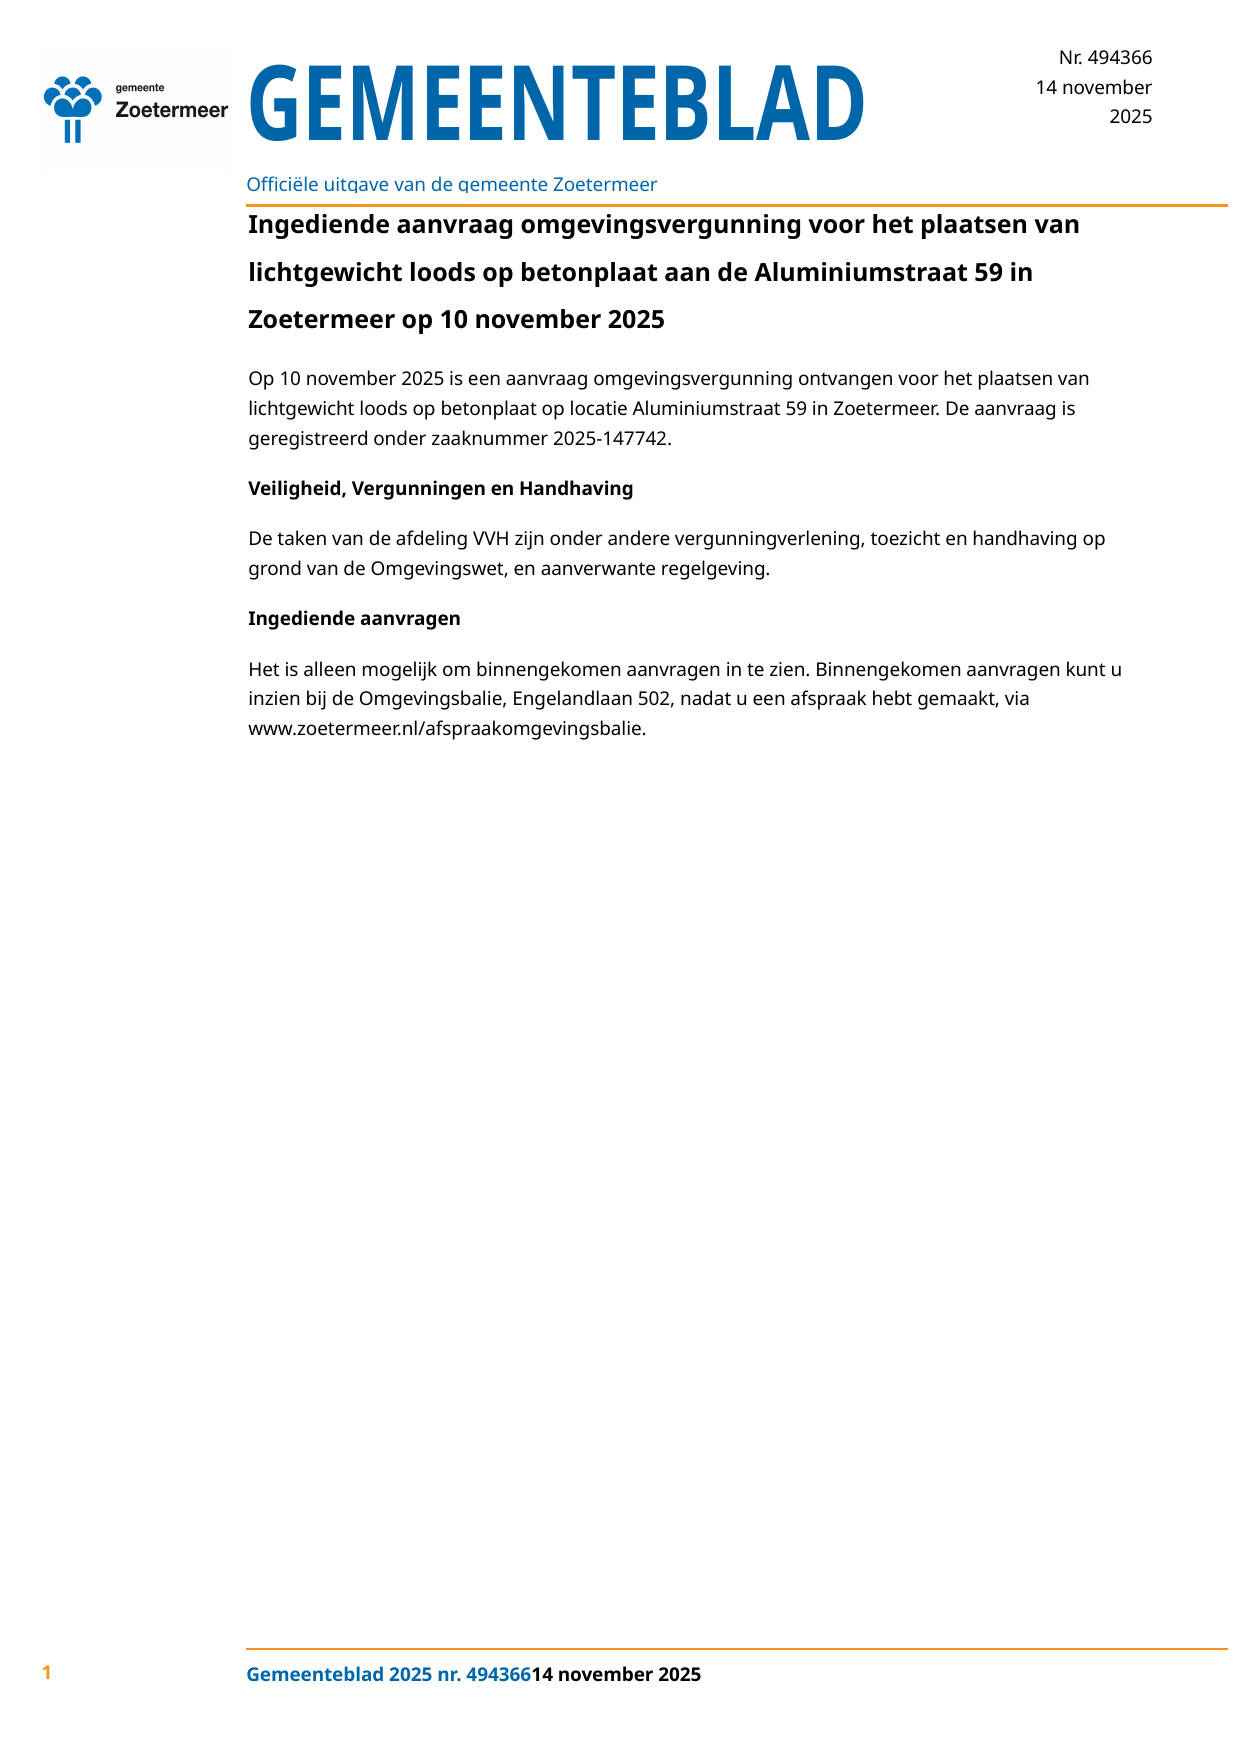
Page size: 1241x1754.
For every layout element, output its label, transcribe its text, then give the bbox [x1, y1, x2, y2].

text Ingediende aanvragen [248, 606, 1152, 631]
text Op 10 november 2025 is een aanvraag omgevingsvergunning ontvangen voor het plaatsen van lichtgewicht loods op betonplaat op locatie Aluminiumstraat 59 in Zoetermeer. De aanvraag is geregistreerd onder zaaknummer 2025-147742. [248, 366, 1152, 450]
text Ingediende aanvraag omgevingsvergunning voor het plaatsen van lichtgewicht loods op betonplaat aan de Aluminiumstraat 59 in Zoetermeer op 10 november 2025 [248, 207, 1152, 336]
text Veiligheid, Vergunningen en Handhaving [248, 475, 1152, 501]
text De taken van de afdeling VVH zijn onder andere vergunningverlening, toezicht en handhaving op grond van de Omgevingswet, en aanverwante regelgeving. [248, 526, 1152, 581]
text Het is alleen mogelijk om binnengekomen aanvragen in te zien. Binnengekomen aanvragen kunt u inzien bij de Omgevingsbalie, Engelandlaan 502, nadat u een afspraak hebt gemaakt, via www.zoetermeer.nl/afspraakomgevingsbalie. [248, 656, 1152, 741]
picture [41, 47, 231, 172]
